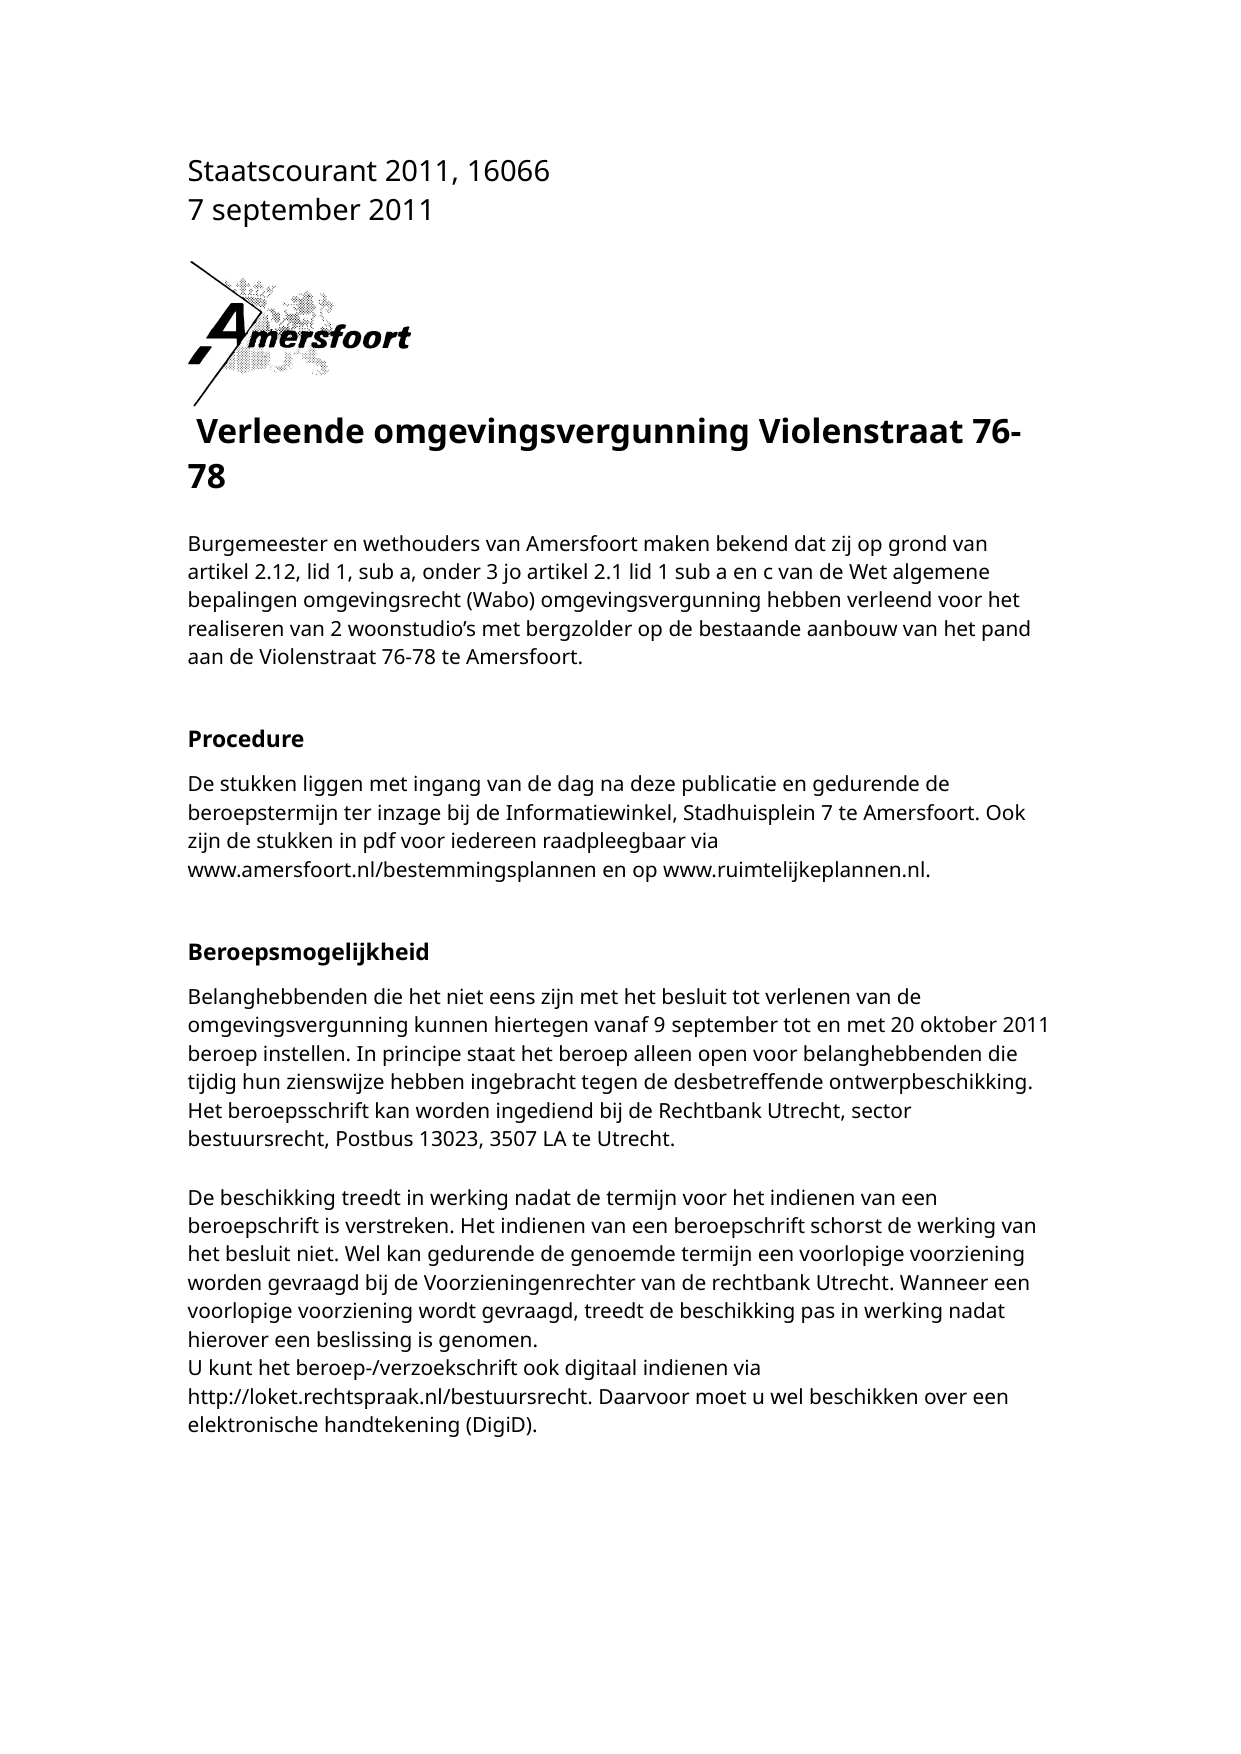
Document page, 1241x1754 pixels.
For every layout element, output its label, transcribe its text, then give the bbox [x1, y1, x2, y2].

subtitle Verleende omgevingsvergunning Violenstraat 76-78 [187, 271, 1053, 499]
text De stukken liggen met ingang van de dag na deze publicatie en gedurende de beroepstermijn ter inzage bij de Informatiewinkel, Stadhuisplein 7 te Amersfoort. Ook zijn de stukken in pdf voor iedereen raadpleegbaar via www.amersfoort.nl/bestemmingsplannen en op www.ruimtelijkeplannen.nl. [187, 769, 1053, 883]
text Belanghebbenden die het niet eens zijn met het besluit tot verlenen van de omgevingsvergunning kunnen hiertegen vanaf 9 september tot en met 20 oktober 2011 beroep instellen. In principe staat het beroep alleen open voor belanghebbenden die tijdig hun zienswijze hebben ingebracht tegen de desbetreffende ontwerpbeschikking. Het beroepsschrift kan worden ingediend bij de Rechtbank Utrecht, sector bestuursrecht, Postbus 13023, 3507 LA te Utrecht. [187, 982, 1053, 1153]
text 7 september 2011 [187, 190, 1053, 229]
subtitle Beroepsmogelijkheid [187, 936, 1053, 967]
picture [187, 258, 413, 408]
subtitle Procedure [187, 723, 1053, 754]
text Staatscourant 2011, 16066 [187, 150, 1053, 190]
text U kunt het beroep-/verzoekschrift ook digitaal indienen via http://loket.rechtspraak.nl/bestuursrecht. Daarvoor moet u wel beschikken over een elektronische handtekening (DigiD). [187, 1353, 1053, 1439]
text Burgemeester en wethouders van Amersfoort maken bekend dat zij op grond van artikel 2.12, lid 1, sub a, onder 3 jo artikel 2.1 lid 1 sub a en c van de Wet algemene bepalingen omgevingsrecht (Wabo) omgevingsvergunning hebben verleend voor het realiseren van 2 woonstudio’s met bergzolder op de bestaande aanbouw van het pand aan de Violenstraat 76-78 te Amersfoort. [187, 529, 1053, 671]
text De beschikking treedt in werking nadat de termijn voor het indienen van een beroepschrift is verstreken. Het indienen van een beroepschrift schorst de werking van het besluit niet. Wel kan gedurende de genoemde termijn een voorlopige voorziening worden gevraagd bij de Voorzieningenrechter van de rechtbank Utrecht. Wanneer een voorlopige voorziening wordt gevraagd, treedt de beschikking pas in werking nadat hierover een beslissing is genomen. [187, 1183, 1053, 1353]
